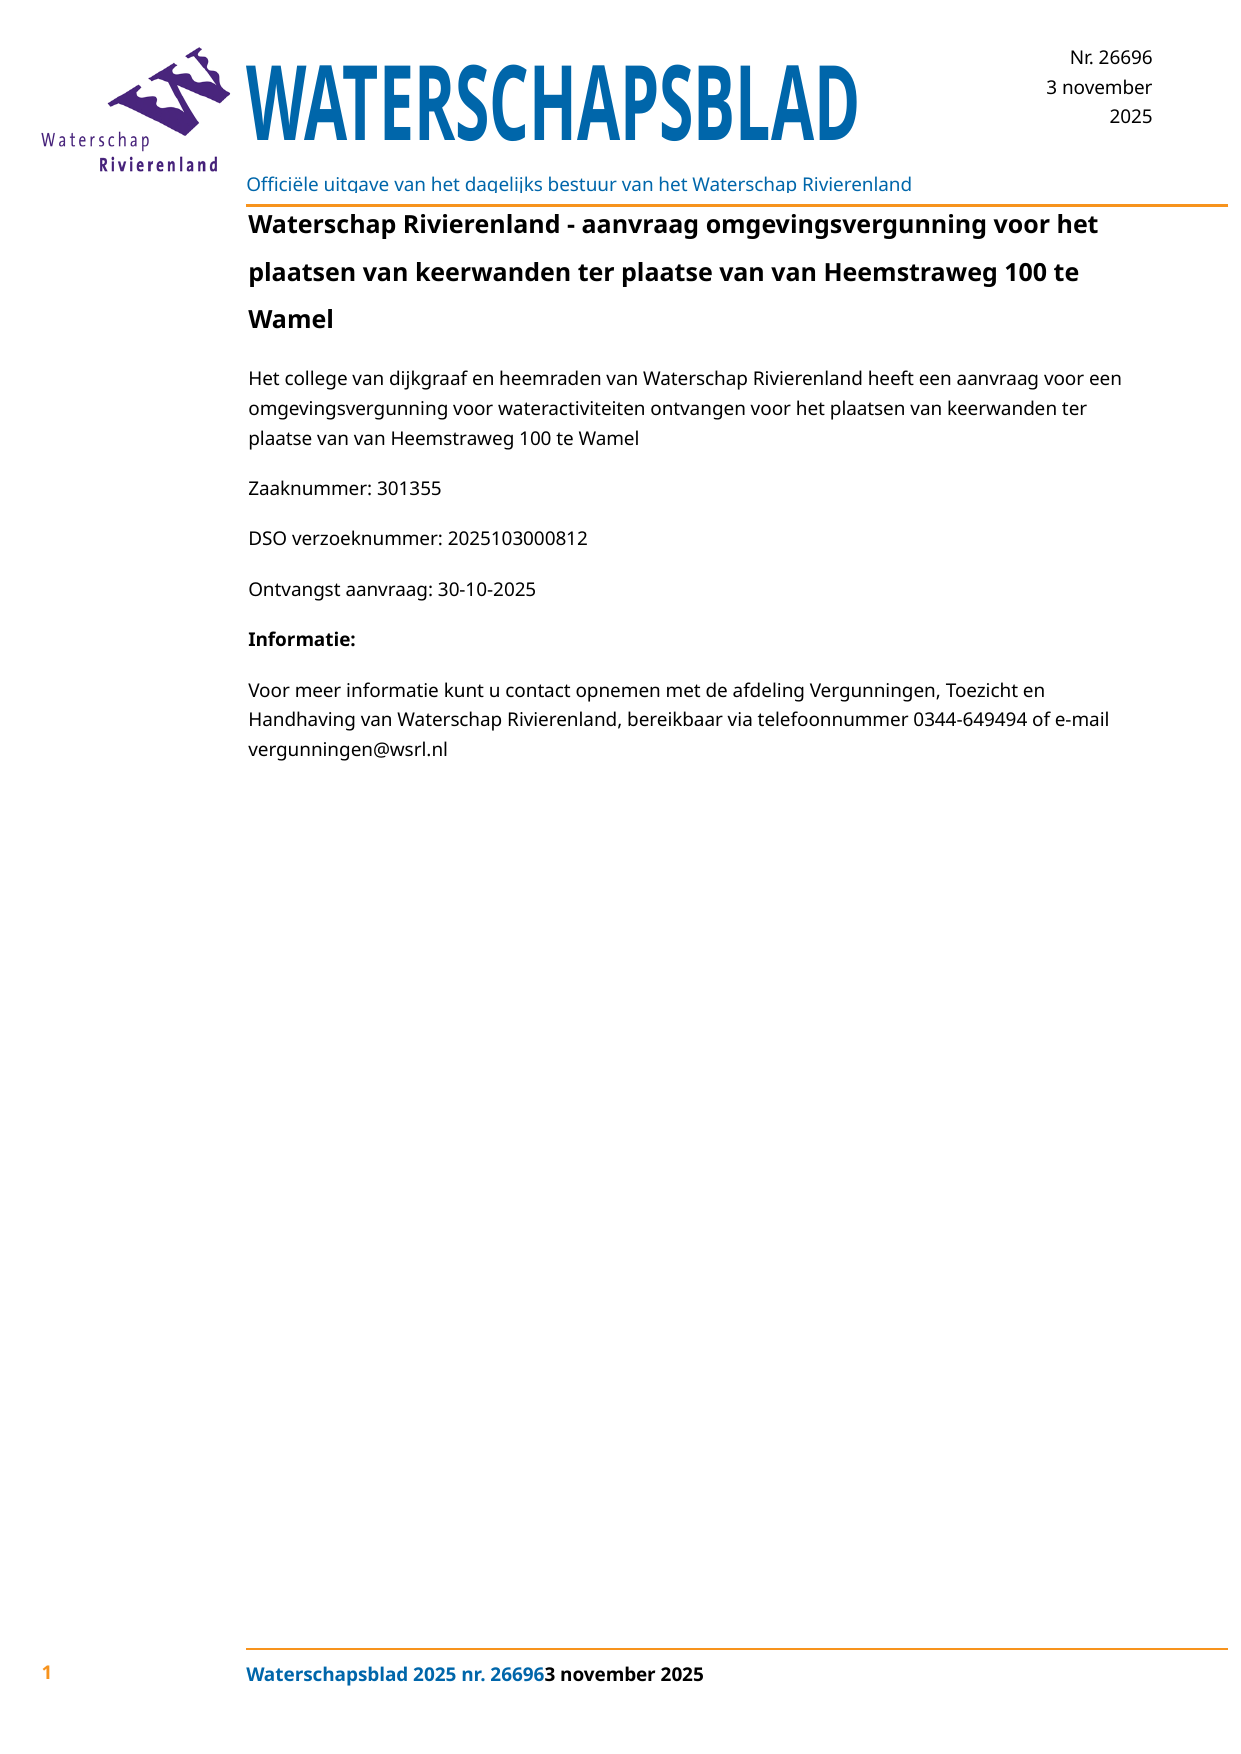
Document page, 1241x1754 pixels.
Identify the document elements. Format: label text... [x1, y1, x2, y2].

text DSO verzoeknummer: 2025103000812 [248, 526, 1152, 551]
text Het college van dijkgraaf en heemraden van Waterschap Rivierenland heeft een aanvraag voor een omgevingsvergunning voor wateractiviteiten ontvangen voor het plaatsen van keerwanden ter plaatse van van Heemstraweg 100 te Wamel [248, 366, 1152, 450]
text Waterschap Rivierenland - aanvraag omgevingsvergunning voor het plaatsen van keerwanden ter plaatse van van Heemstraweg 100 te Wamel [248, 207, 1152, 336]
picture [41, 47, 231, 172]
text Ontvangst aanvraag: 30-10-2025 [248, 576, 1152, 602]
text Informatie: [248, 626, 1152, 652]
text Zaaknummer: 301355 [248, 475, 1152, 501]
text Voor meer informatie kunt u contact opnemen met de afdeling Vergunningen, Toezicht en Handhaving van Waterschap Rivierenland, bereikbaar via telefoonnummer 0344-649494 of e-mail vergunningen@wsrl.nl [248, 677, 1152, 762]
